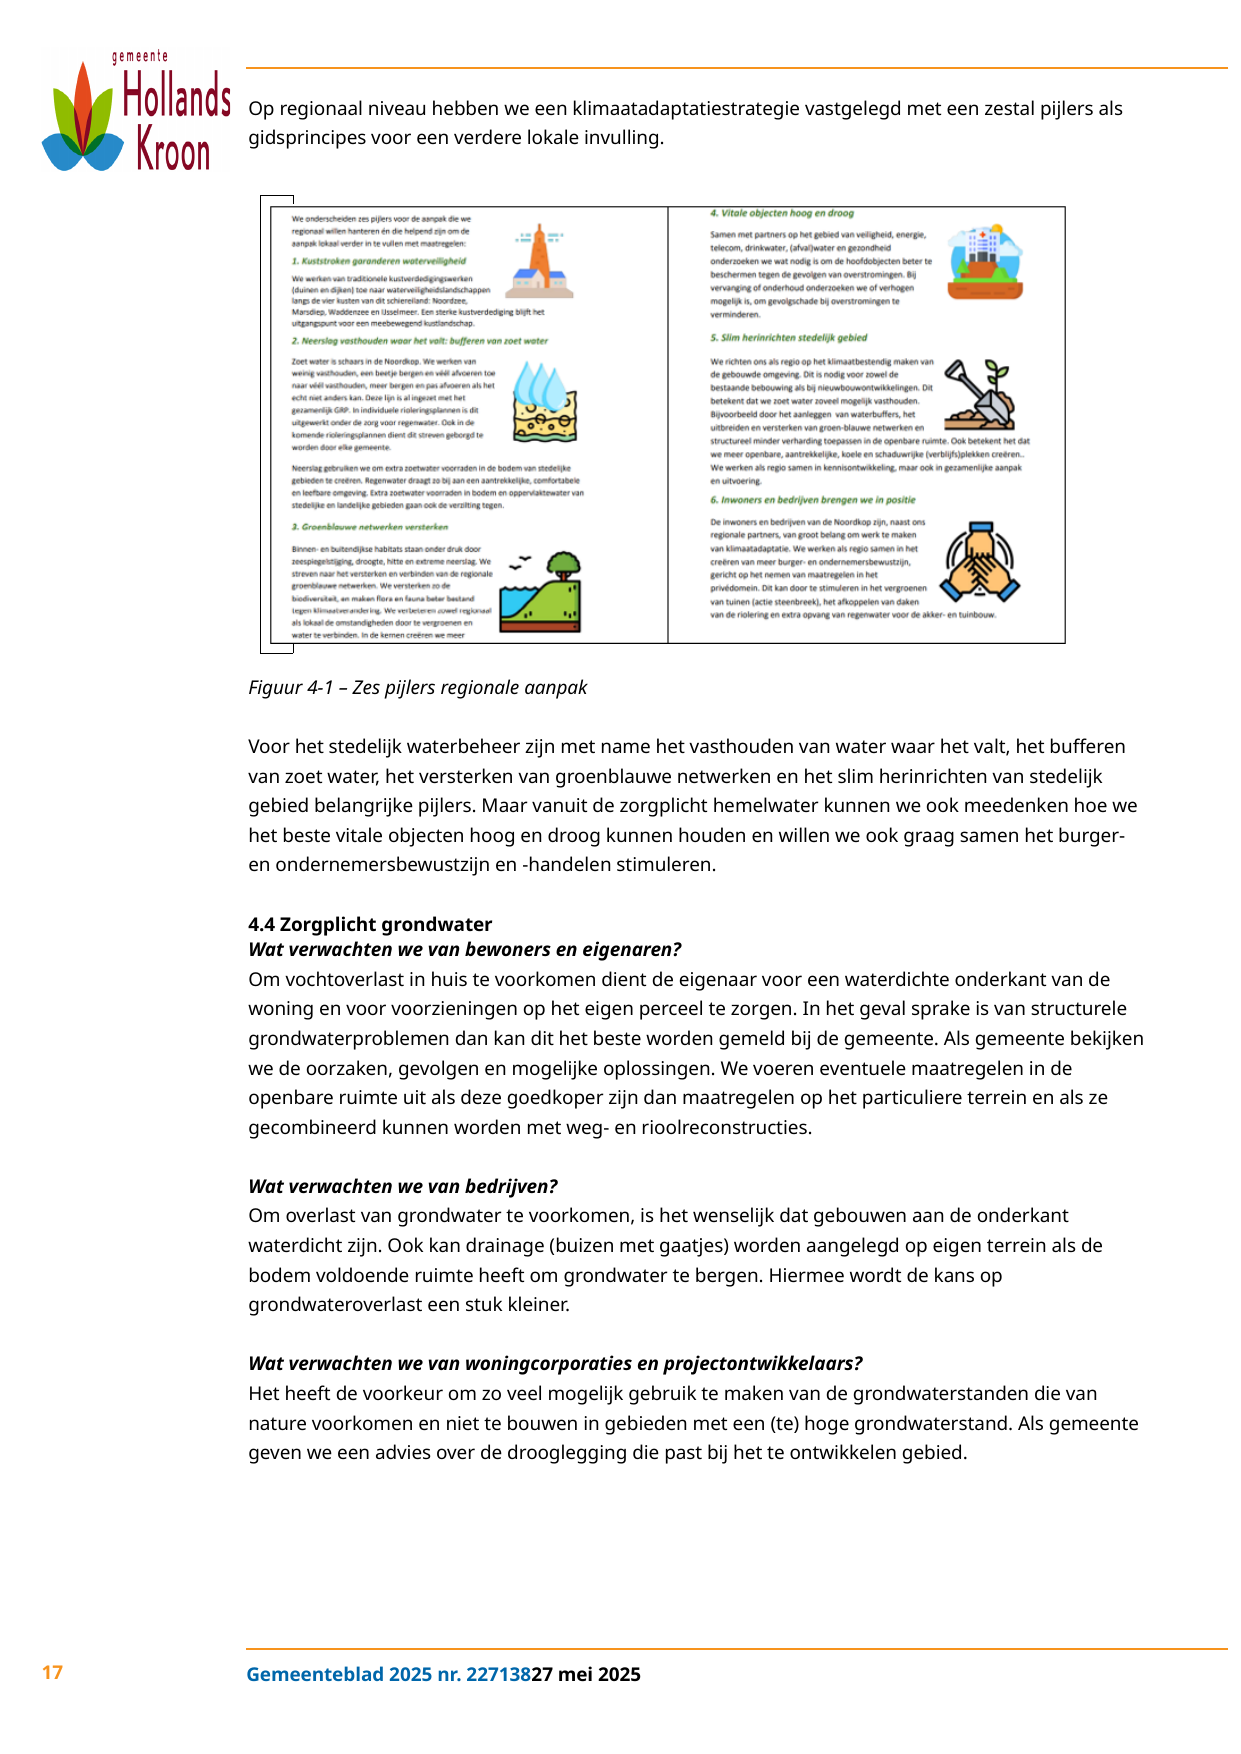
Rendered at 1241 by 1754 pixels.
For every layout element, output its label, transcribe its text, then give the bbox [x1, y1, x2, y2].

text Wat verwachten we van bewoners en eigenaren? [248, 936, 1152, 962]
text Om overlast van grondwater te voorkomen, is het wenselijk dat gebouwen aan de onderkant waterdicht zijn. Ook kan drainage (buizen met gaatjes) worden aangelegd op eigen terrein als de bodem voldoende ruimte heeft om grondwater te bergen. Hiermee wordt de kans op grondwateroverlast een stuk kleiner. [248, 1203, 1152, 1317]
text Het heeft de voorkeur om zo veel mogelijk gebruik te maken van de grondwaterstanden die van nature voorkomen en niet te bouwen in gebieden met een (te) hoge grondwaterstand. Als gemeente geven we een advies over de drooglegging die past bij het te ontwikkelen gebied. [248, 1380, 1152, 1465]
text 4.4 Zorgplicht grondwater [248, 911, 1152, 936]
text Wat verwachten we van bedrijven? [248, 1173, 1152, 1199]
text Wat verwachten we van woningcorporaties en projectontwikkelaars? [248, 1351, 1152, 1376]
text Op regionaal niveau hebben we een klimaatadaptatiestrategie vastgelegd met een zestal pijlers als gidsprincipes voor een verdere lokale invulling. [248, 95, 1152, 150]
text Voor het stedelijk waterbeheer zijn met name het vasthouden van water waar het valt, het bufferen van zoet water, het versterken van groenblauwe netwerken en het slim herinrichten van stedelijk gebied belangrijke pijlers. Maar vanuit de zorgplicht hemelwater kunnen we ook meedenken hoe we het beste vitale objecten hoog en droog kunnen houden en willen we ook graag samen het burger- en ondernemersbewustzijn en -handelen stimuleren. [248, 733, 1152, 877]
text Om vochtoverlast in huis te voorkomen dient de eigenaar voor een waterdichte onderkant van de woning en voor voorzieningen op het eigen perceel te zorgen. In het geval sprake is van structurele grondwaterproblemen dan kan dit het beste worden gemeld bij de gemeente. Als gemeente bekijken we de oorzaken, gevolgen en mogelijke oplossingen. We voeren eventuele maatregelen in de openbare ruimte uit als deze goedkoper zijn dan maatregelen op het particuliere terrein en als ze gecombineerd kunnen worden met weg- en rioolreconstructies. [248, 966, 1152, 1140]
picture [41, 47, 231, 172]
text Figuur 4-1 – Zes pijlers regionale aanpak [248, 674, 1152, 700]
picture [268, 204, 1067, 644]
